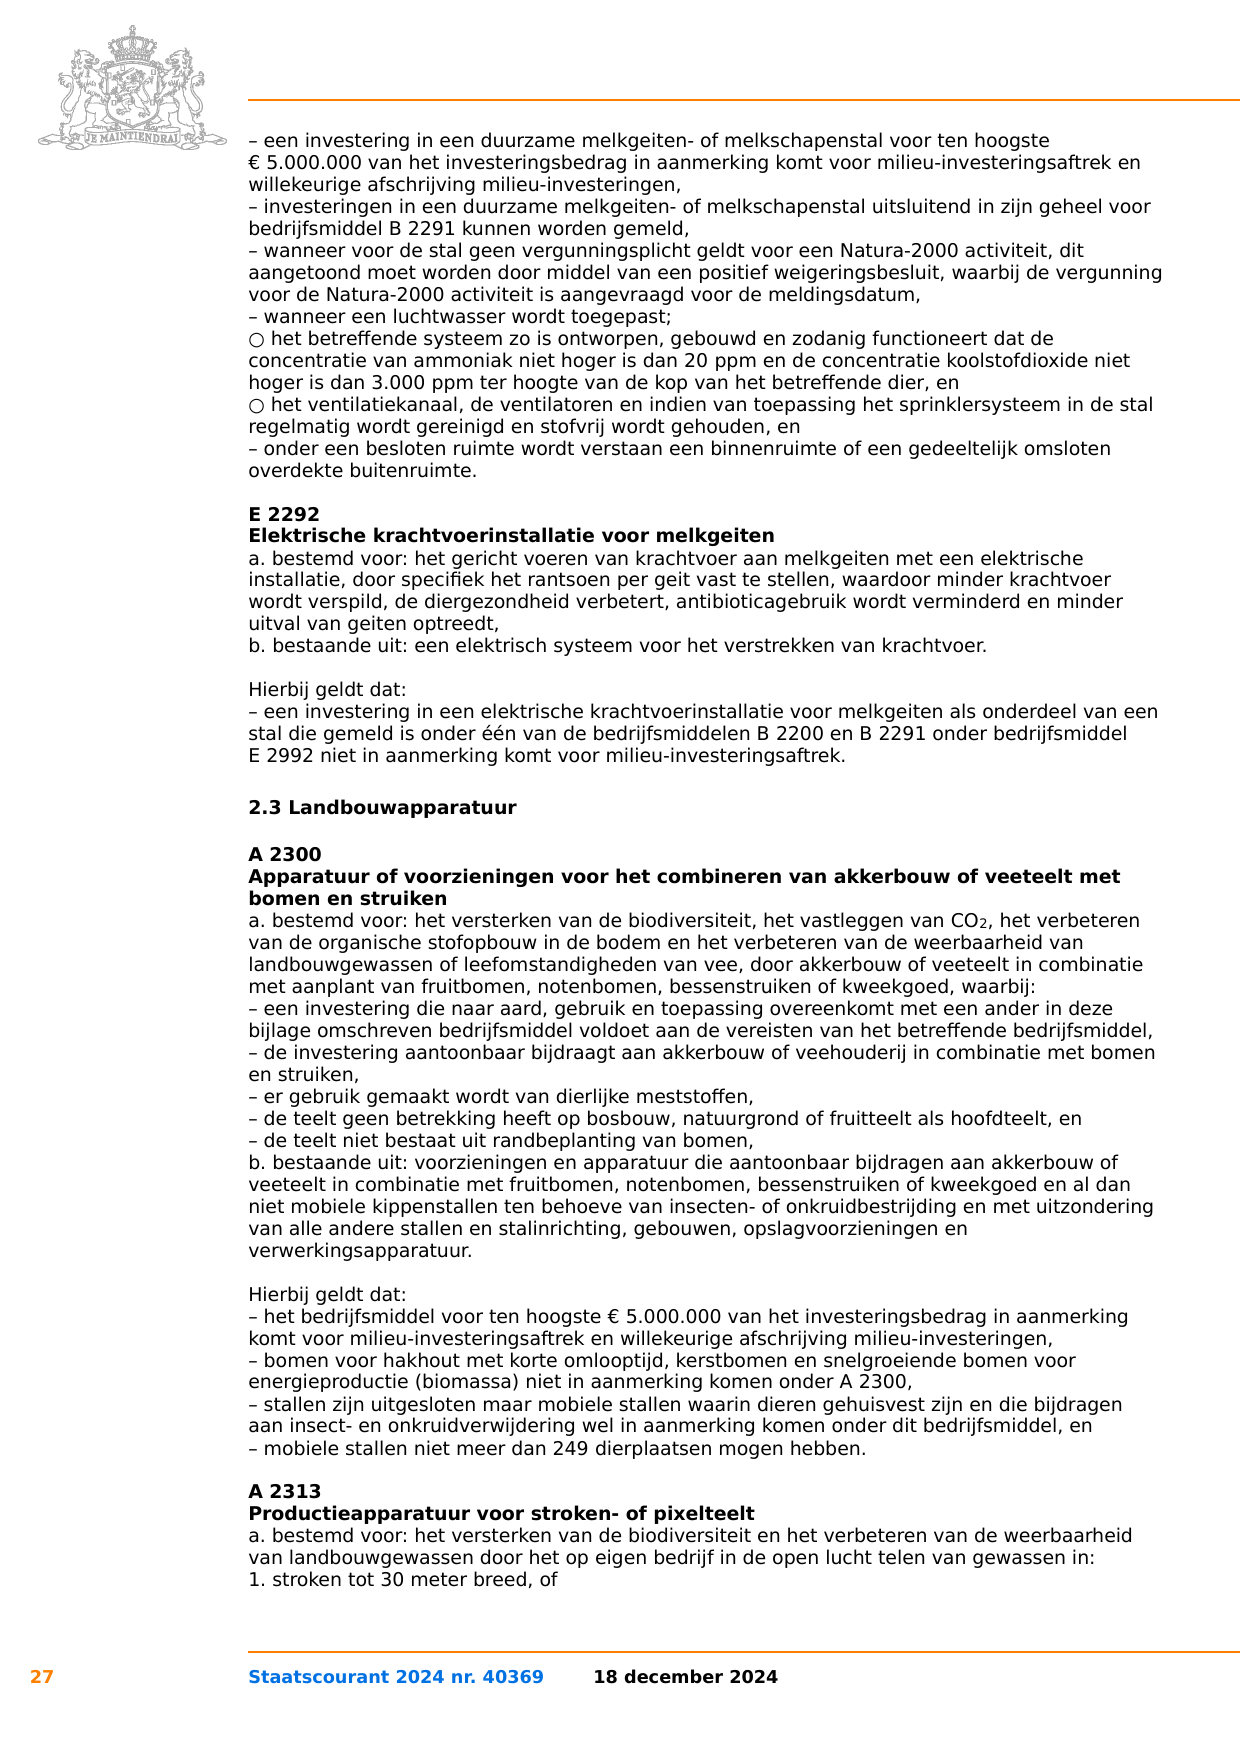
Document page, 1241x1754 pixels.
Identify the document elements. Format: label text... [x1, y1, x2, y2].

text – investeringen in een duurzame melkgeiten- of melkschapenstal uitsluitend in zijn geheel voor bedrijfsmiddel B 2291 kunnen worden gemeld, [248, 196, 1163, 240]
text – de teelt niet bestaat uit randbeplanting van bomen, [248, 1130, 1163, 1152]
text Elektrische krachtvoerinstallatie voor melkgeiten [248, 525, 1163, 547]
text – de teelt geen betrekking heeft op bosbouw, natuurgrond of fruitteelt als hoofdteelt, en [248, 1108, 1163, 1130]
text b. bestaande uit: voorzieningen en apparatuur die aantoonbaar bijdragen aan akkerbouw of veeteelt in combinatie met fruitbomen, notenbomen, bessenstruiken of kweekgoed en al dan niet mobiele kippenstallen ten behoeve van insecten- of onkruidbestrijding en met uitzondering van alle andere stallen en stalinrichting, gebouwen, opslagvoorzieningen en verwerkingsapparatuur. [248, 1152, 1163, 1262]
text b. bestaande uit: een elektrisch systeem voor het verstrekken van krachtvoer. [248, 635, 1163, 657]
picture [38, 25, 227, 150]
text – mobiele stallen niet meer dan 249 dierplaatsen mogen hebben. [248, 1437, 1163, 1459]
text – bomen voor hakhout met korte omlooptijd, kerstbomen en snelgroeiende bomen voor energieproductie (biomassa) niet in aanmerking komen onder A 2300, [248, 1349, 1163, 1393]
text 1. stroken tot 30 meter breed, of [248, 1569, 1163, 1591]
text – wanneer voor de stal geen vergunningsplicht geldt voor een Natura-2000 activiteit, dit aangetoond moet worden door middel van een positief weigeringsbesluit, waarbij de vergunning voor de Natura-2000 activiteit is aangevraagd voor de meldingsdatum, [248, 240, 1163, 306]
text A 2300 [248, 844, 1163, 866]
text A 2313 [248, 1481, 1163, 1503]
text Productieapparatuur voor stroken- of pixelteelt [248, 1503, 1163, 1525]
text – een investering die naar aard, gebruik en toepassing overeenkomt met een ander in deze bijlage omschreven bedrijfsmiddel voldoet aan de vereisten van het betreffende bedrijfsmiddel, [248, 998, 1163, 1042]
text Apparatuur of voorzieningen voor het combineren van akkerbouw of veeteelt met bomen en struiken [248, 866, 1163, 910]
text – het bedrijfsmiddel voor ten hoogste € 5.000.000 van het investeringsbedrag in aanmerking komt voor milieu-investeringsaftrek en willekeurige afschrijving milieu-investeringen, [248, 1306, 1163, 1349]
text a. bestemd voor: het versterken van de biodiversiteit, het vastleggen van CO2, het verbeteren van de organische stofopbouw in de bodem en het verbeteren van de weerbaarheid van landbouwgewassen of leefomstandigheden van vee, door akkerbouw of veeteelt in combinatie met aanplant van fruitbomen, notenbomen, bessenstruiken of kweekgoed, waarbij: [248, 910, 1163, 998]
text Hierbij geldt dat: [248, 1283, 1163, 1306]
text ○ het betreffende systeem zo is ontworpen, gebouwd en zodanig functioneert dat de concentratie van ammoniak niet hoger is dan 20 ppm en de concentratie koolstofdioxide niet hoger is dan 3.000 ppm ter hoogte van de kop van het betreffende dier, en [248, 328, 1163, 394]
text – de investering aantoonbaar bijdraagt aan akkerbouw of veehouderij in combinatie met bomen en struiken, [248, 1042, 1163, 1086]
text – stallen zijn uitgesloten maar mobiele stallen waarin dieren gehuisvest zijn en die bijdragen aan insect- en onkruidverwijdering wel in aanmerking komen onder dit bedrijfsmiddel, en [248, 1393, 1163, 1437]
text a. bestemd voor: het gericht voeren van krachtvoer aan melkgeiten met een elektrische installatie, door specifiek het rantsoen per geit vast te stellen, waardoor minder krachtvoer wordt verspild, de diergezondheid verbetert, antibioticagebruik wordt verminderd en minder uitval van geiten optreedt, [248, 547, 1163, 635]
subtitle 2.3 Landbouwapparatuur [248, 797, 1163, 819]
text – onder een besloten ruimte wordt verstaan een binnenruimte of een gedeeltelijk omsloten overdekte buitenruimte. [248, 438, 1163, 482]
text – een investering in een duurzame melkgeiten- of melkschapenstal voor ten hoogste € 5.000.000 van het investeringsbedrag in aanmerking komt voor milieu-investeringsaftrek en willekeurige afschrijving milieu-investeringen, [248, 130, 1163, 196]
text a. bestemd voor: het versterken van de biodiversiteit en het verbeteren van de weerbaarheid van landbouwgewassen door het op eigen bedrijf in de open lucht telen van gewassen in: [248, 1525, 1163, 1569]
text – er gebruik gemaakt wordt van dierlijke meststoffen, [248, 1086, 1163, 1108]
text ○ het ventilatiekanaal, de ventilatoren en indien van toepassing het sprinklersysteem in de stal regelmatig wordt gereinigd en stofvrij wordt gehouden, en [248, 394, 1163, 438]
text – wanneer een luchtwasser wordt toegepast; [248, 306, 1163, 328]
text E 2292 [248, 503, 1163, 525]
text Hierbij geldt dat: [248, 679, 1163, 701]
text – een investering in een elektrische krachtvoerinstallatie voor melkgeiten als onderdeel van een stal die gemeld is onder één van de bedrijfsmiddelen B 2200 en B 2291 onder bedrijfsmiddel E 2992 niet in aanmerking komt voor milieu-investeringsaftrek. [248, 701, 1163, 767]
